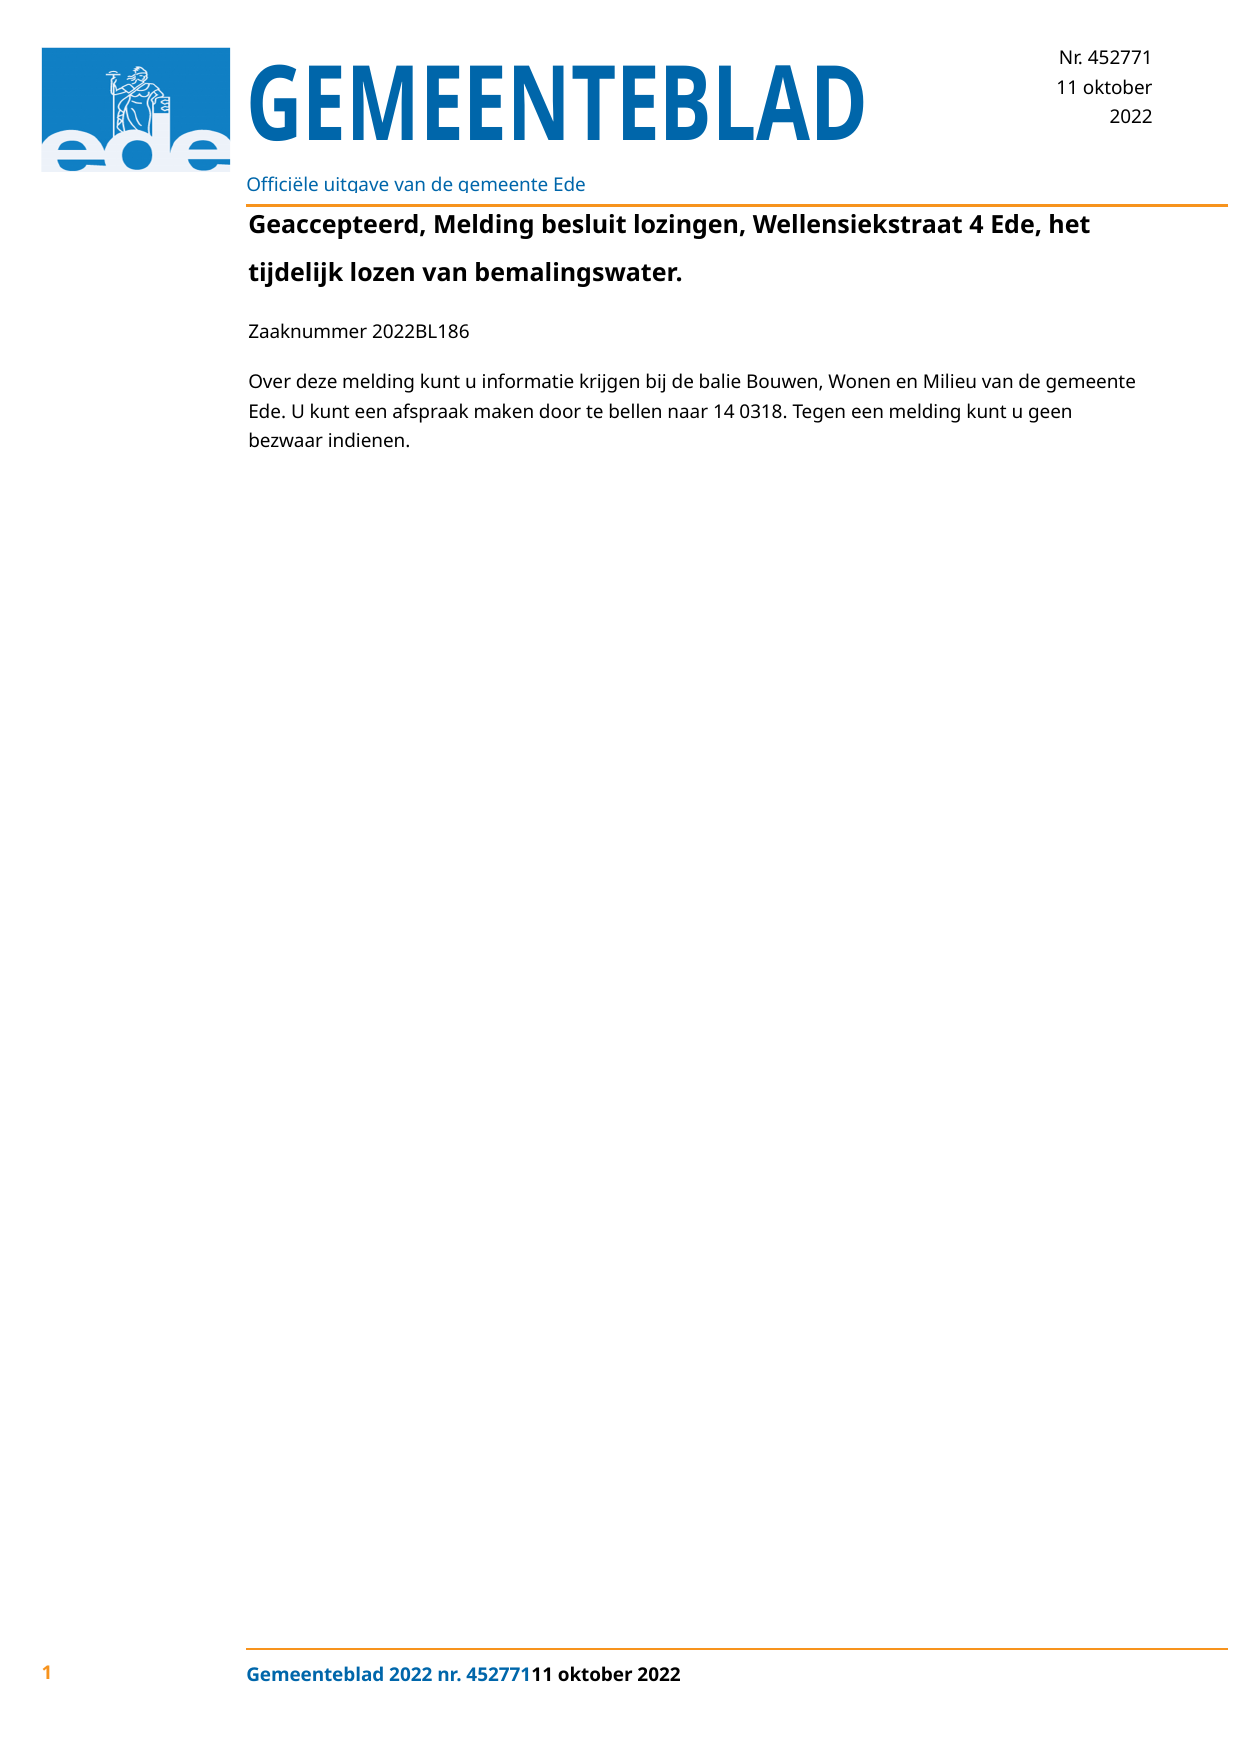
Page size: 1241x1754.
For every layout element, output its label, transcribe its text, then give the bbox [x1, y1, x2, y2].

text Zaaknummer 2022BL186 [248, 318, 1152, 344]
text Geaccepteerd, Melding besluit lozingen, Wellensiekstraat 4 Ede, het tijdelijk lozen van bemalingswater. [248, 207, 1152, 288]
picture [41, 47, 231, 172]
text Over deze melding kunt u informatie krijgen bij de balie Bouwen, Wonen en Milieu van de gemeente Ede. U kunt een afspraak maken door te bellen naar 14 0318. Tegen een melding kunt u geen bezwaar indienen. [248, 368, 1152, 453]
